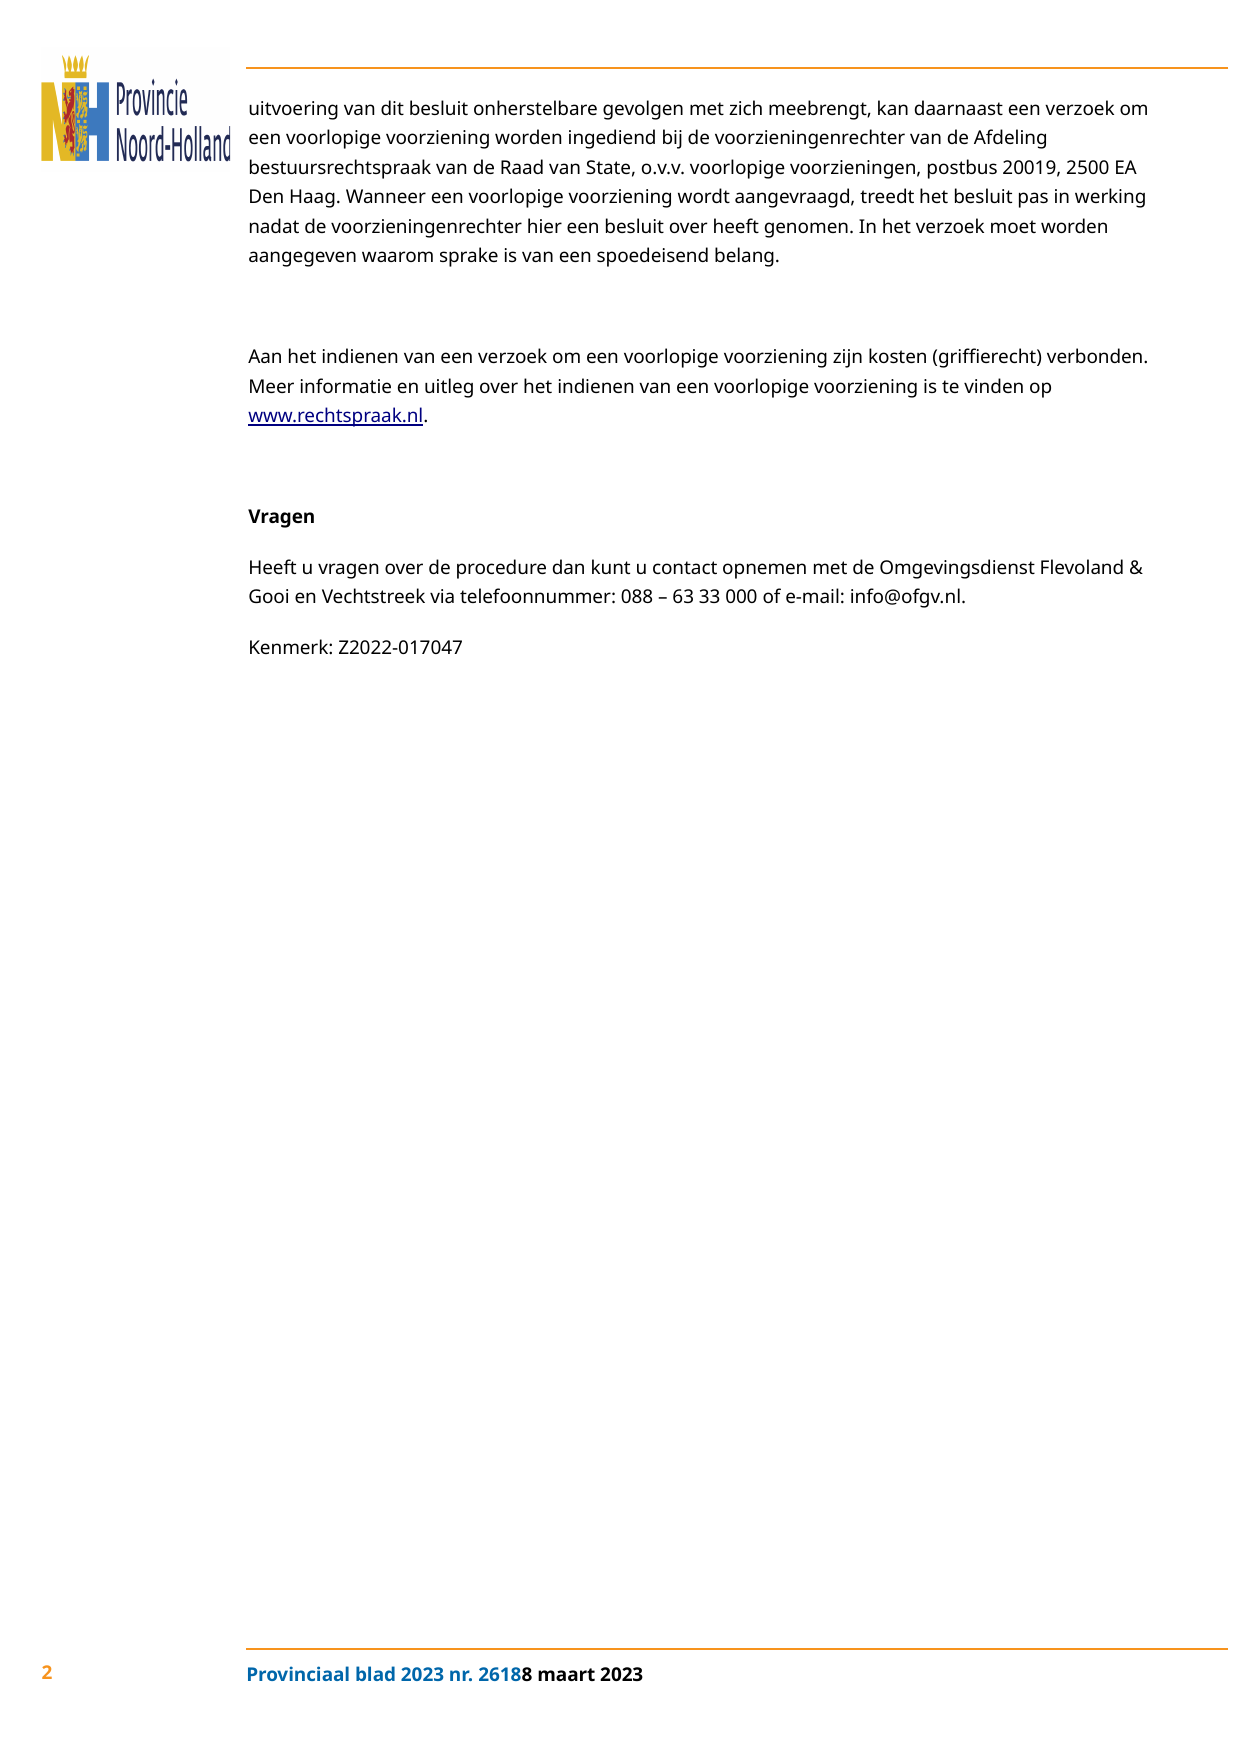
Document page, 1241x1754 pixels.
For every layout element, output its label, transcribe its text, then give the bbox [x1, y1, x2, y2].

text Vragen [248, 503, 1152, 529]
text Heeft u vragen over de procedure dan kunt u contact opnemen met de Omgevingsdienst Flevoland & Gooi en Vechtstreek via telefoonnummer: 088 – 63 33 000 of e-mail: info@ofgv.nl. [248, 554, 1152, 609]
text uitvoering van dit besluit onherstelbare gevolgen met zich meebrengt, kan daarnaast een verzoek om een voorlopige voorziening worden ingediend bij de voorzieningenrechter van de Afdeling bestuursrechtspraak van de Raad van State, o.v.v. voorlopige voorzieningen, postbus 20019, 2500 EA Den Haag. Wanneer een voorlopige voorziening wordt aangevraagd, treedt het besluit pas in werking nadat de voorzieningenrechter hier een besluit over heeft genomen. In het verzoek moet worden aangegeven waarom sprake is van een spoedeisend belang. [248, 95, 1152, 268]
text Kenmerk: Z2022-017047 [248, 634, 1152, 660]
picture [41, 47, 231, 172]
text Aan het indienen van een verzoek om een voorlopige voorziening zijn kosten (griffierecht) verbonden. Meer informatie en uitleg over het indienen van een voorlopige voorziening is te vinden op www.rechtspraak.nl. [248, 343, 1152, 428]
